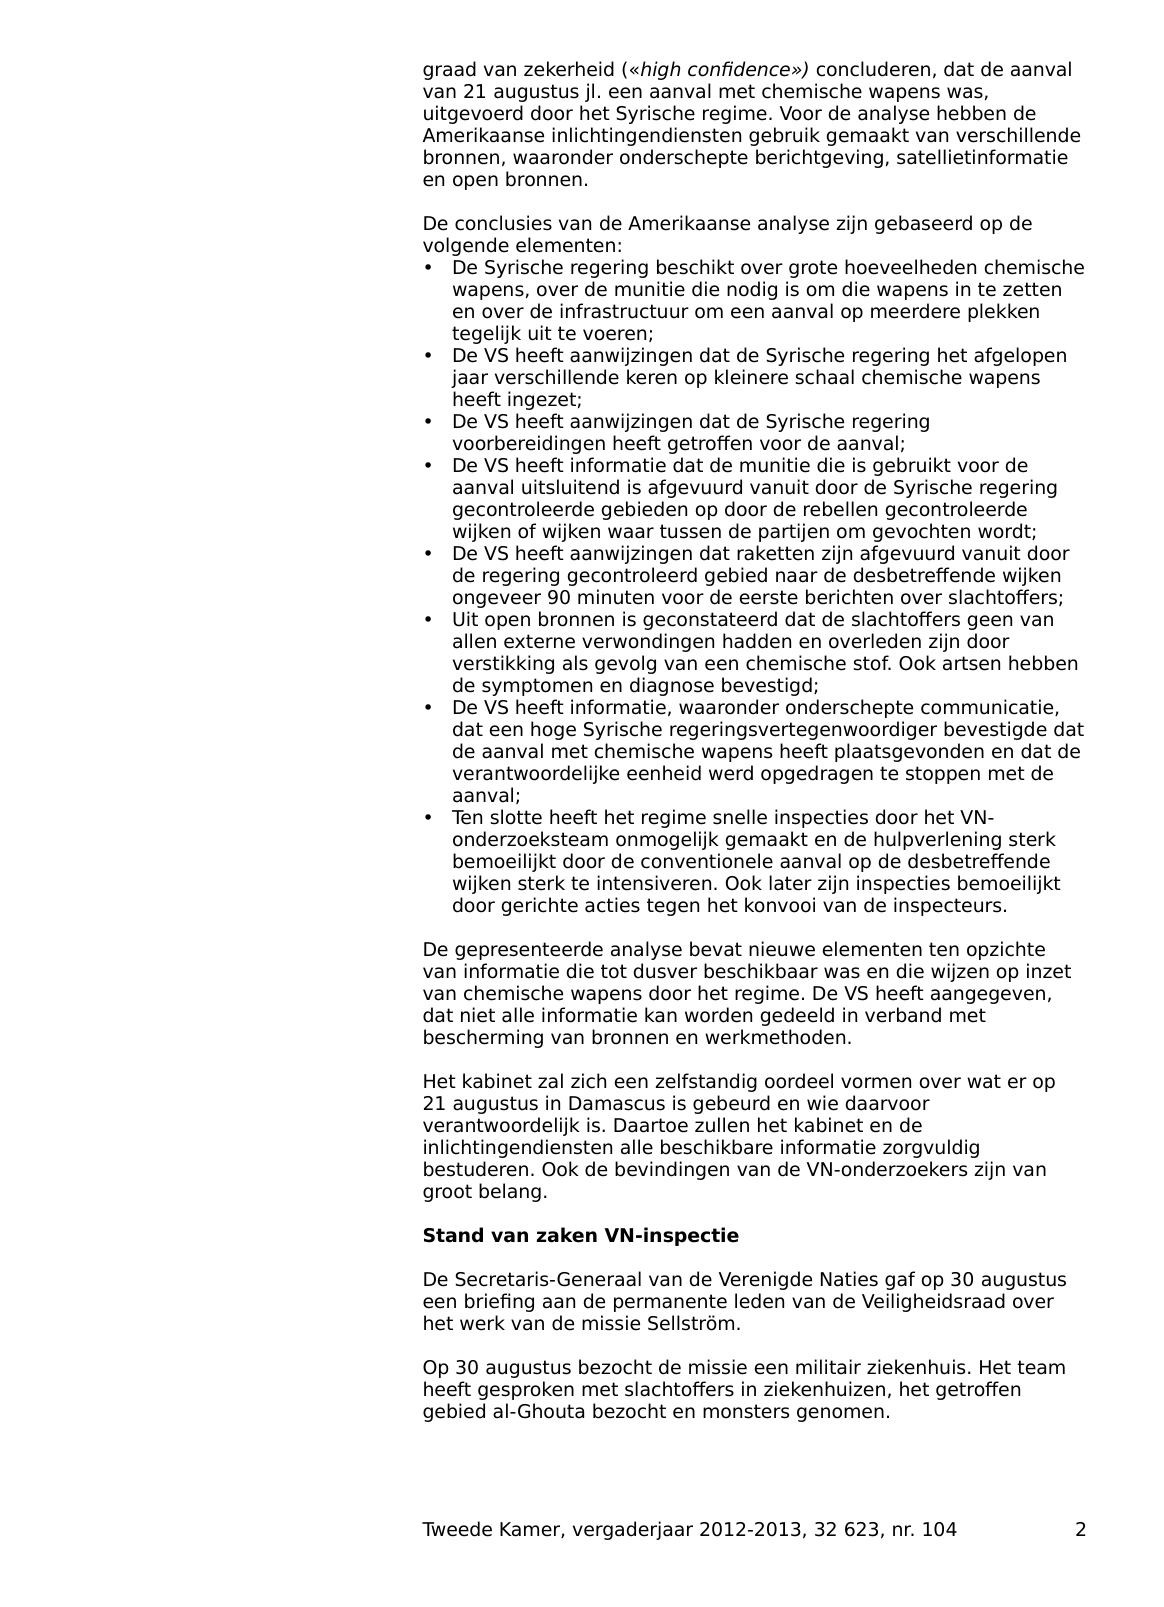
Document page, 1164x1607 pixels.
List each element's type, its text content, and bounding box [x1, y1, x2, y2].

text • Ten slotte heeft het regime snelle inspecties door het VN-onderzoeksteam onmogelijk gemaakt en de hulpverlening sterk bemoeilijkt door de conventionele aanval op de desbetreffende wijken sterk te intensiveren. Ook later zijn inspecties bemoeilijkt door gerichte acties tegen het konvooi van de inspecteurs. [422, 807, 1087, 916]
text Op 30 augustus bezocht de missie een militair ziekenhuis. Het team heeft gesproken met slachtoffers in ziekenhuizen, het getroffen gebied al-Ghouta bezocht en monsters genomen. [422, 1357, 1087, 1423]
text graad van zekerheid («high confidence») concluderen, dat de aanval van 21 augustus jl. een aanval met chemische wapens was, uitgevoerd door het Syrische regime. Voor de analyse hebben de Amerikaanse inlichtingendiensten gebruik gemaakt van verschillende bronnen, waaronder onderschepte berichtgeving, satellietinformatie en open bronnen. [422, 59, 1087, 191]
subtitle Stand van zaken VN-inspectie [422, 1225, 1087, 1247]
text • De VS heeft aanwijzingen dat de Syrische regering voorbereidingen heeft getroffen voor de aanval; [422, 411, 1087, 455]
text Het kabinet zal zich een zelfstandig oordeel vormen over wat er op 21 augustus in Damascus is gebeurd en wie daarvoor verantwoordelijk is. Daartoe zullen het kabinet en de inlichtingendiensten alle beschikbare informatie zorgvuldig bestuderen. Ook de bevindingen van de VN-onderzoekers zijn van groot belang. [422, 1071, 1087, 1203]
text • De Syrische regering beschikt over grote hoeveelheden chemische wapens, over de munitie die nodig is om die wapens in te zetten en over de infrastructuur om een aanval op meerdere plekken tegelijk uit te voeren; [422, 257, 1087, 345]
text • De VS heeft informatie dat de munitie die is gebruikt voor de aanval uitsluitend is afgevuurd vanuit door de Syrische regering gecontroleerde gebieden op door de rebellen gecontroleerde wijken of wijken waar tussen de partijen om gevochten wordt; [422, 455, 1087, 543]
text • Uit open bronnen is geconstateerd dat de slachtoffers geen van allen externe verwondingen hadden en overleden zijn door verstikking als gevolg van een chemische stof. Ook artsen hebben de symptomen en diagnose bevestigd; [422, 609, 1087, 697]
text • De VS heeft aanwijzingen dat raketten zijn afgevuurd vanuit door de regering gecontroleerd gebied naar de desbetreffende wijken ongeveer 90 minuten voor de eerste berichten over slachtoffers; [422, 543, 1087, 609]
text • De VS heeft aanwijzingen dat de Syrische regering het afgelopen jaar verschillende keren op kleinere schaal chemische wapens heeft ingezet; [422, 345, 1087, 411]
text De gepresenteerde analyse bevat nieuwe elementen ten opzichte van informatie die tot dusver beschikbaar was en die wijzen op inzet van chemische wapens door het regime. De VS heeft aangegeven, dat niet alle informatie kan worden gedeeld in verband met bescherming van bronnen en werkmethoden. [422, 939, 1087, 1048]
text De conclusies van de Amerikaanse analyse zijn gebaseerd op de volgende elementen: [422, 213, 1087, 257]
text De Secretaris-Generaal van de Verenigde Naties gaf op 30 augustus een briefing aan de permanente leden van de Veiligheidsraad over het werk van de missie Sellström. [422, 1269, 1087, 1335]
text • De VS heeft informatie, waaronder onderschepte communicatie, dat een hoge Syrische regeringsvertegenwoordiger bevestigde dat de aanval met chemische wapens heeft plaatsgevonden en dat de verantwoordelijke eenheid werd opgedragen te stoppen met de aanval; [422, 697, 1087, 807]
